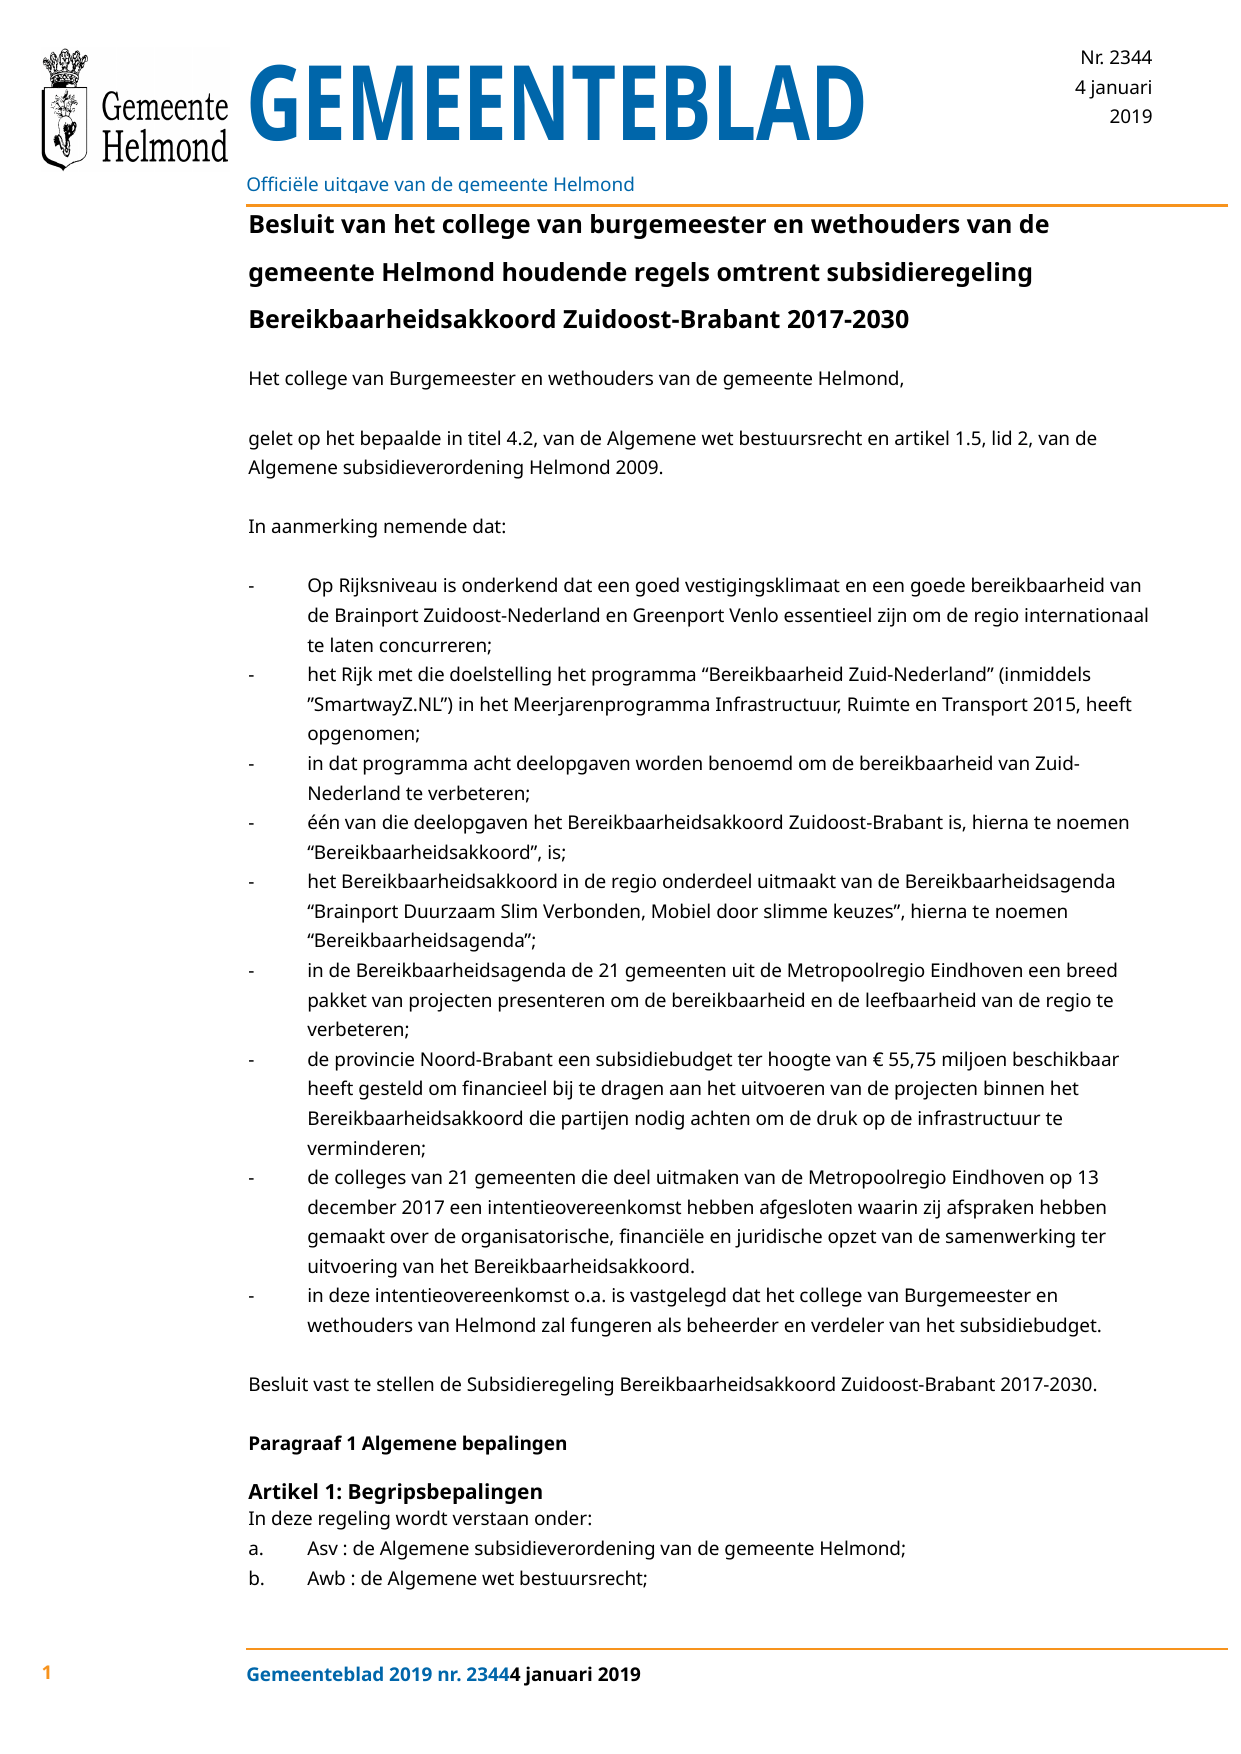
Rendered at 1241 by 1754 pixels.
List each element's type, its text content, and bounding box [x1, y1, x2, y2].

list het Rijk met die doelstelling het programma “Bereikbaarheid Zuid-Nederland” (inmiddels ”SmartwayZ.NL”) in het Meerjarenprogramma Infrastructuur, Ruimte en Transport 2015, heeft opgenomen; [248, 661, 1152, 746]
list Awb : de Algemene wet bestuursrecht; [248, 1565, 1152, 1590]
list de provincie Noord-Brabant een subsidiebudget ter hoogte van € 55,75 miljoen beschikbaar heeft gesteld om financieel bij te dragen aan het uitvoeren van de projecten binnen het Bereikbaarheidsakkoord die partijen nodig achten om de druk op de infrastructuur te verminderen; [248, 1046, 1152, 1160]
text Paragraaf 1 Algemene bepalingen [248, 1431, 1152, 1456]
list in dat programma acht deelopgaven worden benoemd om de bereikbaarheid van Zuid-Nederland te verbeteren; [248, 750, 1152, 805]
list Asv : de Algemene subsidieverordening van de gemeente Helmond; [248, 1535, 1152, 1561]
list het Bereikbaarheidsakkoord in de regio onderdeel uitmaakt van de Bereikbaarheidsagenda “Brainport Duurzaam Slim Verbonden, Mobiel door slimme keuzes”, hierna te noemen “Bereikbaarheidsagenda”; [248, 868, 1152, 953]
list de colleges van 21 gemeenten die deel uitmaken van de Metropoolregio Eindhoven op 13 december 2017 een intentieovereenkomst hebben afgesloten waarin zij afspraken hebben gemaakt over de organisatorische, financiële en juridische opzet van de samenwerking ter uitvoering van het Bereikbaarheidsakkoord. [248, 1164, 1152, 1279]
text Besluit vast te stellen de Subsidieregeling Bereikbaarheidsakkoord Zuidoost-Brabant 2017-2030. [248, 1371, 1152, 1397]
list in deze intentieovereenkomst o.a. is vastgelegd dat het college van Burgemeester en wethouders van Helmond zal fungeren als beheerder en verdeler van het subsidiebudget. [248, 1283, 1152, 1338]
text Besluit van het college van burgemeester en wethouders van de gemeente Helmond houdende regels omtrent subsidieregeling Bereikbaarheidsakkoord Zuidoost-Brabant 2017-2030 [248, 207, 1152, 336]
text Artikel 1: Begripsbepalingen [248, 1477, 1152, 1506]
text In aanmerking nemende dat: [248, 513, 1152, 539]
text Het college van Burgemeester en wethouders van de gemeente Helmond, [248, 366, 1152, 391]
picture [41, 47, 231, 172]
text gelet op het bepaalde in titel 4.2, van de Algemene wet bestuursrecht en artikel 1.5, lid 2, van de Algemene subsidieverordening Helmond 2009. [248, 425, 1152, 480]
list één van die deelopgaven het Bereikbaarheidsakkoord Zuidoost-Brabant is, hierna te noemen “Bereikbaarheidsakkoord”, is; [248, 809, 1152, 864]
text In deze regeling wordt verstaan onder: [248, 1506, 1152, 1531]
list Op Rijksniveau is onderkend dat een goed vestigingsklimaat en een goede bereikbaarheid van de Brainport Zuidoost-Nederland en Greenport Venlo essentieel zijn om de regio internationaal te laten concurreren; [248, 573, 1152, 657]
list in de Bereikbaarheidsagenda de 21 gemeenten uit de Metropoolregio Eindhoven een breed pakket van projecten presenteren om de bereikbaarheid en de leefbaarheid van de regio te verbeteren; [248, 957, 1152, 1042]
